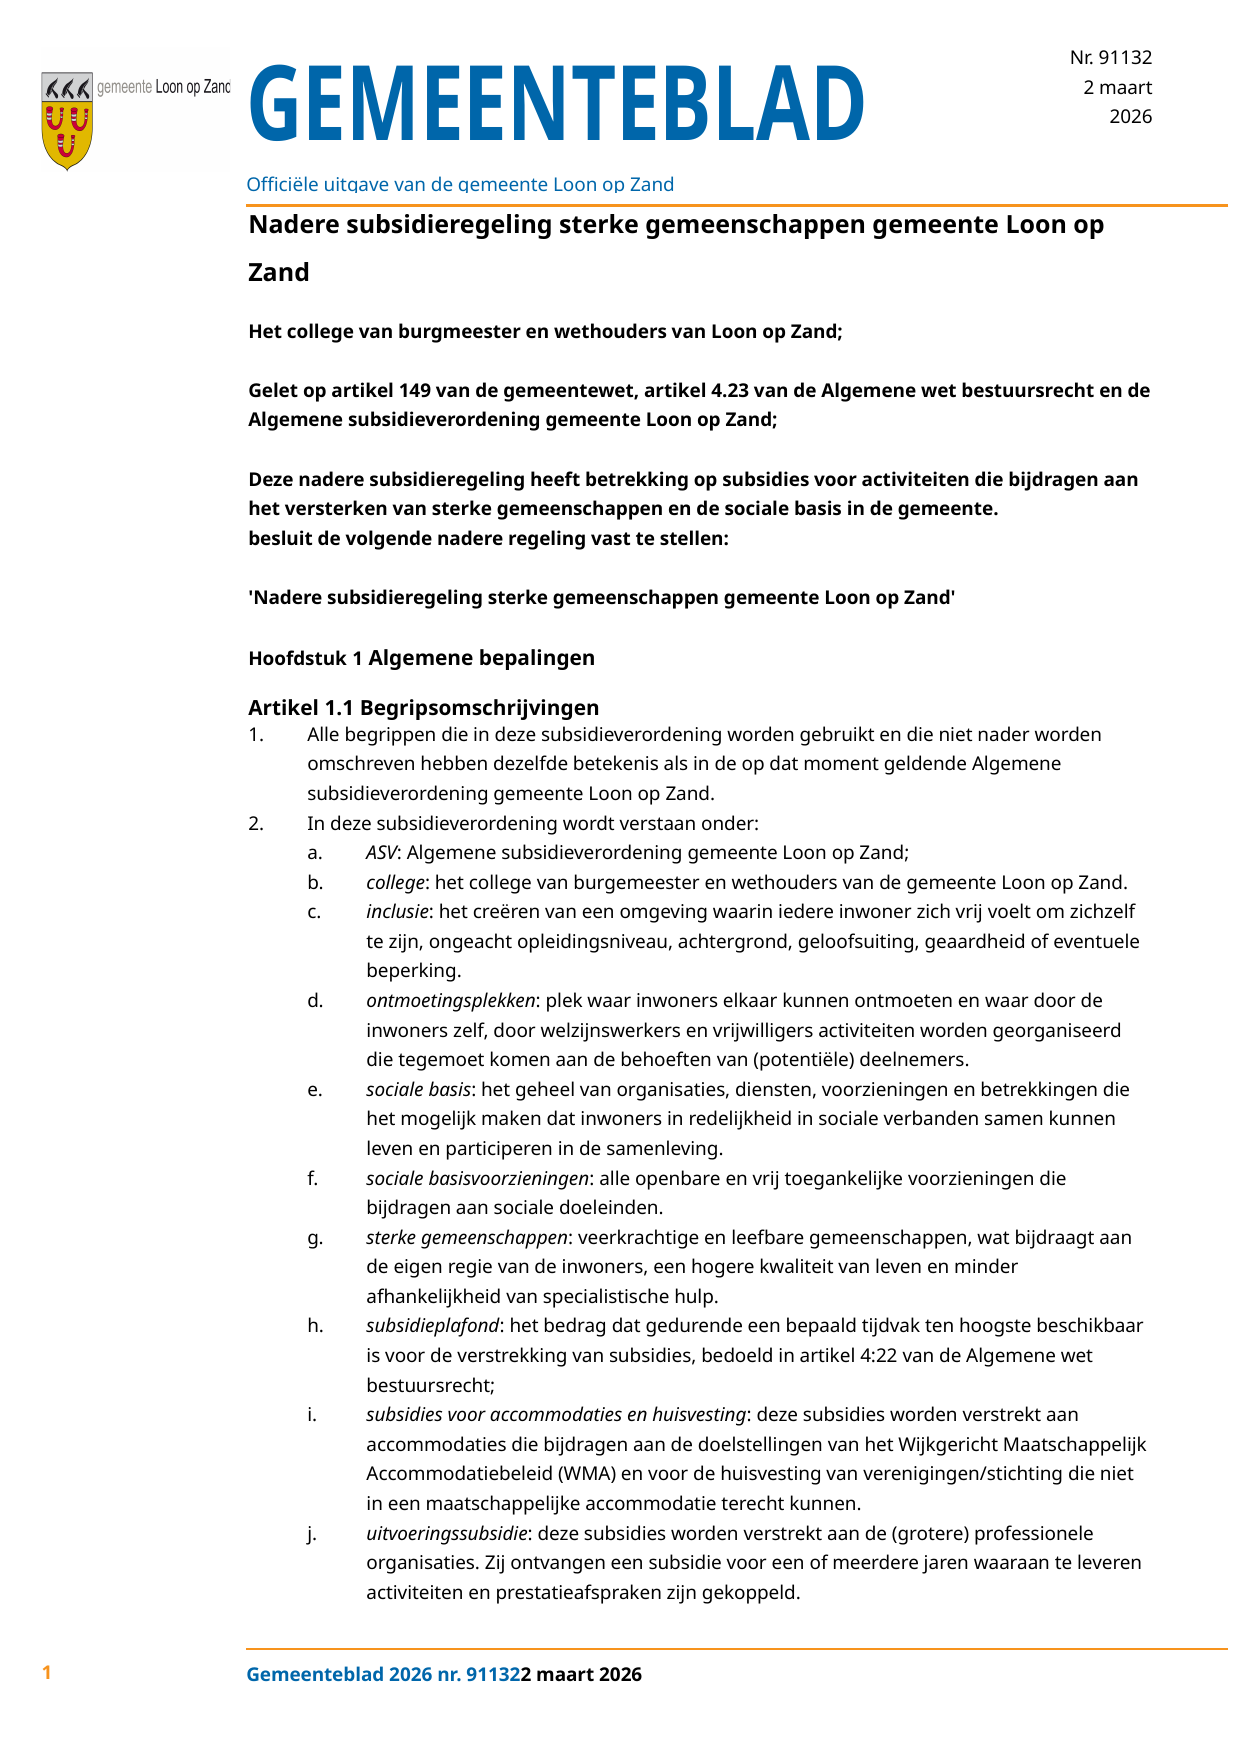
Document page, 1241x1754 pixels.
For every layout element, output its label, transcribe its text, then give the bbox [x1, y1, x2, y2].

text Het college van burgmeester en wethouders van Loon op Zand; [248, 318, 1152, 344]
list inclusie: het creëren van een omgeving waarin iedere inwoner zich vrij voelt om zichzelf te zijn, ongeacht opleidingsniveau, achtergrond, geloofsuiting, geaardheid of eventuele beperking. [307, 898, 1152, 983]
list In deze subsidieverordening wordt verstaan onder: [248, 810, 1152, 836]
text Nadere subsidieregeling sterke gemeenschappen gemeente Loon op Zand [248, 207, 1152, 288]
list sterke gemeenschappen: veerkrachtige en leefbare gemeenschappen, wat bijdraagt aan de eigen regie van de inwoners, een hogere kwaliteit van leven en minder afhankelijkheid van specialistische hulp. [307, 1224, 1152, 1309]
list subsidieplafond: het bedrag dat gedurende een bepaald tijdvak ten hoogste beschikbaar is voor de verstrekking van subsidies, bedoeld in artikel 4:22 van de Algemene wet bestuursrecht; [307, 1313, 1152, 1398]
list sociale basisvoorzieningen: alle openbare en vrij toegankelijke voorzieningen die bijdragen aan sociale doeleinden. [307, 1165, 1152, 1220]
list uitvoeringssubsidie: deze subsidies worden verstrekt aan de (grotere) professionele organisaties. Zij ontvangen een subsidie voor een of meerdere jaren waaraan te leveren activiteiten en prestatieafspraken zijn gekoppeld. [307, 1520, 1152, 1605]
list subsidies voor accommodaties en huisvesting: deze subsidies worden verstrekt aan accommodaties die bijdragen aan de doelstellingen van het Wijkgericht Maatschappelijk Accommodatiebeleid (WMA) en voor de huisvesting van verenigingen/stichting die niet in een maatschappelijke accommodatie terecht kunnen. [307, 1401, 1152, 1516]
text Gelet op artikel 149 van de gemeentewet, artikel 4.23 van de Algemene wet bestuursrecht en de Algemene subsidieverordening gemeente Loon op Zand; [248, 377, 1152, 432]
picture [41, 47, 231, 172]
list college: het college van burgemeester en wethouders van de gemeente Loon op Zand. [307, 869, 1152, 895]
list ontmoetingsplekken: plek waar inwoners elkaar kunnen ontmoeten en waar door de inwoners zelf, door welzijnswerkers en vrijwilligers activiteiten worden georganiseerd die tegemoet komen aan de behoeften van (potentiële) deelnemers. [307, 987, 1152, 1072]
list ASV: Algemene subsidieverordening gemeente Loon op Zand; [307, 839, 1152, 865]
list sociale basis: het geheel van organisaties, diensten, voorzieningen en betrekkingen die het mogelijk maken dat inwoners in redelijkheid in sociale verbanden samen kunnen leven en participeren in de samenleving. [307, 1076, 1152, 1161]
text Deze nadere subsidieregeling heeft betrekking op subsidies voor activiteiten die bijdragen aan het versterken van sterke gemeenschappen en de sociale basis in de gemeente. [248, 466, 1152, 521]
text besluit de volgende nadere regeling vast te stellen: [248, 525, 1152, 551]
list Alle begrippen die in deze subsidieverordening worden gebruikt en die niet nader worden omschreven hebben dezelfde betekenis als in de op dat moment geldende Algemene subsidieverordening gemeente Loon op Zand. [248, 721, 1152, 806]
text 'Nadere subsidieregeling sterke gemeenschappen gemeente Loon op Zand' [248, 584, 1152, 610]
text Artikel 1.1 Begripsomschrijvingen [248, 693, 1152, 721]
text Hoofdstuk 1 Algemene bepalingen [248, 643, 1152, 672]
